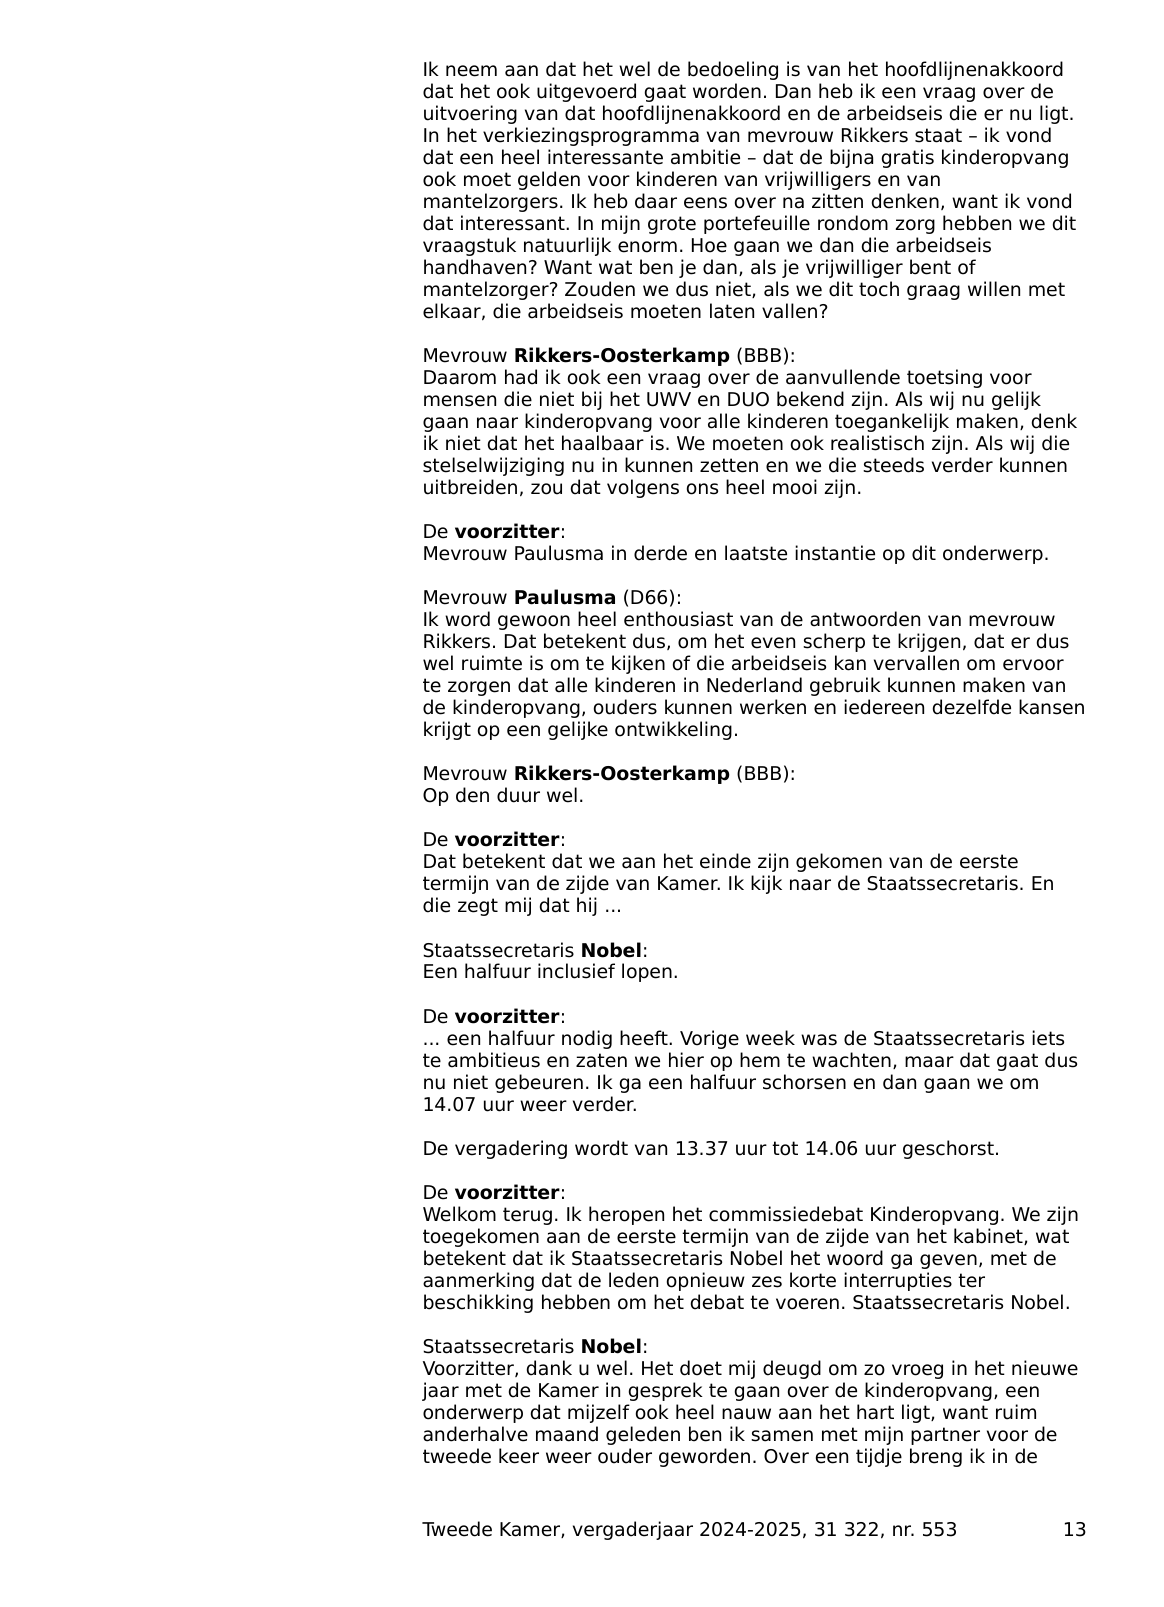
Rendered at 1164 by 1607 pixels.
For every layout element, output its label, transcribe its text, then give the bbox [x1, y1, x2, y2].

text Op den duur wel. [422, 785, 1087, 807]
text De vergadering wordt van 13.37 uur tot 14.06 uur geschorst. [422, 1138, 1087, 1160]
text Staatssecretaris Nobel: [422, 1336, 1087, 1358]
text De voorzitter: [422, 1006, 1087, 1028]
text Staatssecretaris Nobel: [422, 939, 1087, 961]
text Mevrouw Paulusma in derde en laatste instantie op dit onderwerp. [422, 543, 1087, 565]
text Mevrouw Rikkers-Oosterkamp (BBB): [422, 763, 1087, 785]
text Mevrouw Paulusma (D66): [422, 587, 1087, 609]
text Mevrouw Rikkers-Oosterkamp (BBB): [422, 345, 1087, 367]
text Voorzitter, dank u wel. Het doet mij deugd om zo vroeg in het nieuwe jaar met de Kamer in gesprek te gaan over de kinderopvang, een onderwerp dat mijzelf ook heel nauw aan het hart ligt, want ruim anderhalve maand geleden ben ik samen met mijn partner voor de tweede keer weer ouder geworden. Over een tijdje breng ik in de [422, 1358, 1087, 1468]
text Dat betekent dat we aan het einde zijn gekomen van de eerste termijn van de zijde van Kamer. Ik kijk naar de Staatssecretaris. En die zegt mij dat hij ... [422, 851, 1087, 917]
text ... een halfuur nodig heeft. Vorige week was de Staatssecretaris iets te ambitieus en zaten we hier op hem te wachten, maar dat gaat dus nu niet gebeuren. Ik ga een halfuur schorsen en dan gaan we om 14.07 uur weer verder. [422, 1028, 1087, 1116]
text Ik neem aan dat het wel de bedoeling is van het hoofdlijnenakkoord dat het ook uitgevoerd gaat worden. Dan heb ik een vraag over de uitvoering van dat hoofdlijnenakkoord en de arbeidseis die er nu ligt. In het verkiezingsprogramma van mevrouw Rikkers staat – ik vond dat een heel interessante ambitie – dat de bijna gratis kinderopvang ook moet gelden voor kinderen van vrijwilligers en van mantelzorgers. Ik heb daar eens over na zitten denken, want ik vond dat interessant. In mijn grote portefeuille rondom zorg hebben we dit vraagstuk natuurlijk enorm. Hoe gaan we dan die arbeidseis handhaven? Want wat ben je dan, als je vrijwilliger bent of mantelzorger? Zouden we dus niet, als we dit toch graag willen met elkaar, die arbeidseis moeten laten vallen? [422, 59, 1087, 323]
text Een halfuur inclusief lopen. [422, 961, 1087, 983]
text De voorzitter: [422, 829, 1087, 851]
text Welkom terug. Ik heropen het commissiedebat Kinderopvang. We zijn toegekomen aan de eerste termijn van de zijde van het kabinet, wat betekent dat ik Staatssecretaris Nobel het woord ga geven, met de aanmerking dat de leden opnieuw zes korte interrupties ter beschikking hebben om het debat te voeren. Staatssecretaris Nobel. [422, 1204, 1087, 1314]
text Daarom had ik ook een vraag over de aanvullende toetsing voor mensen die niet bij het UWV en DUO bekend zijn. Als wij nu gelijk gaan naar kinderopvang voor alle kinderen toegankelijk maken, denk ik niet dat het haalbaar is. We moeten ook realistisch zijn. Als wij die stelselwijziging nu in kunnen zetten en we die steeds verder kunnen uitbreiden, zou dat volgens ons heel mooi zijn. [422, 367, 1087, 499]
text De voorzitter: [422, 1182, 1087, 1204]
text De voorzitter: [422, 521, 1087, 543]
text Ik word gewoon heel enthousiast van de antwoorden van mevrouw Rikkers. Dat betekent dus, om het even scherp te krijgen, dat er dus wel ruimte is om te kijken of die arbeidseis kan vervallen om ervoor te zorgen dat alle kinderen in Nederland gebruik kunnen maken van de kinderopvang, ouders kunnen werken en iedereen dezelfde kansen krijgt op een gelijke ontwikkeling. [422, 609, 1087, 741]
